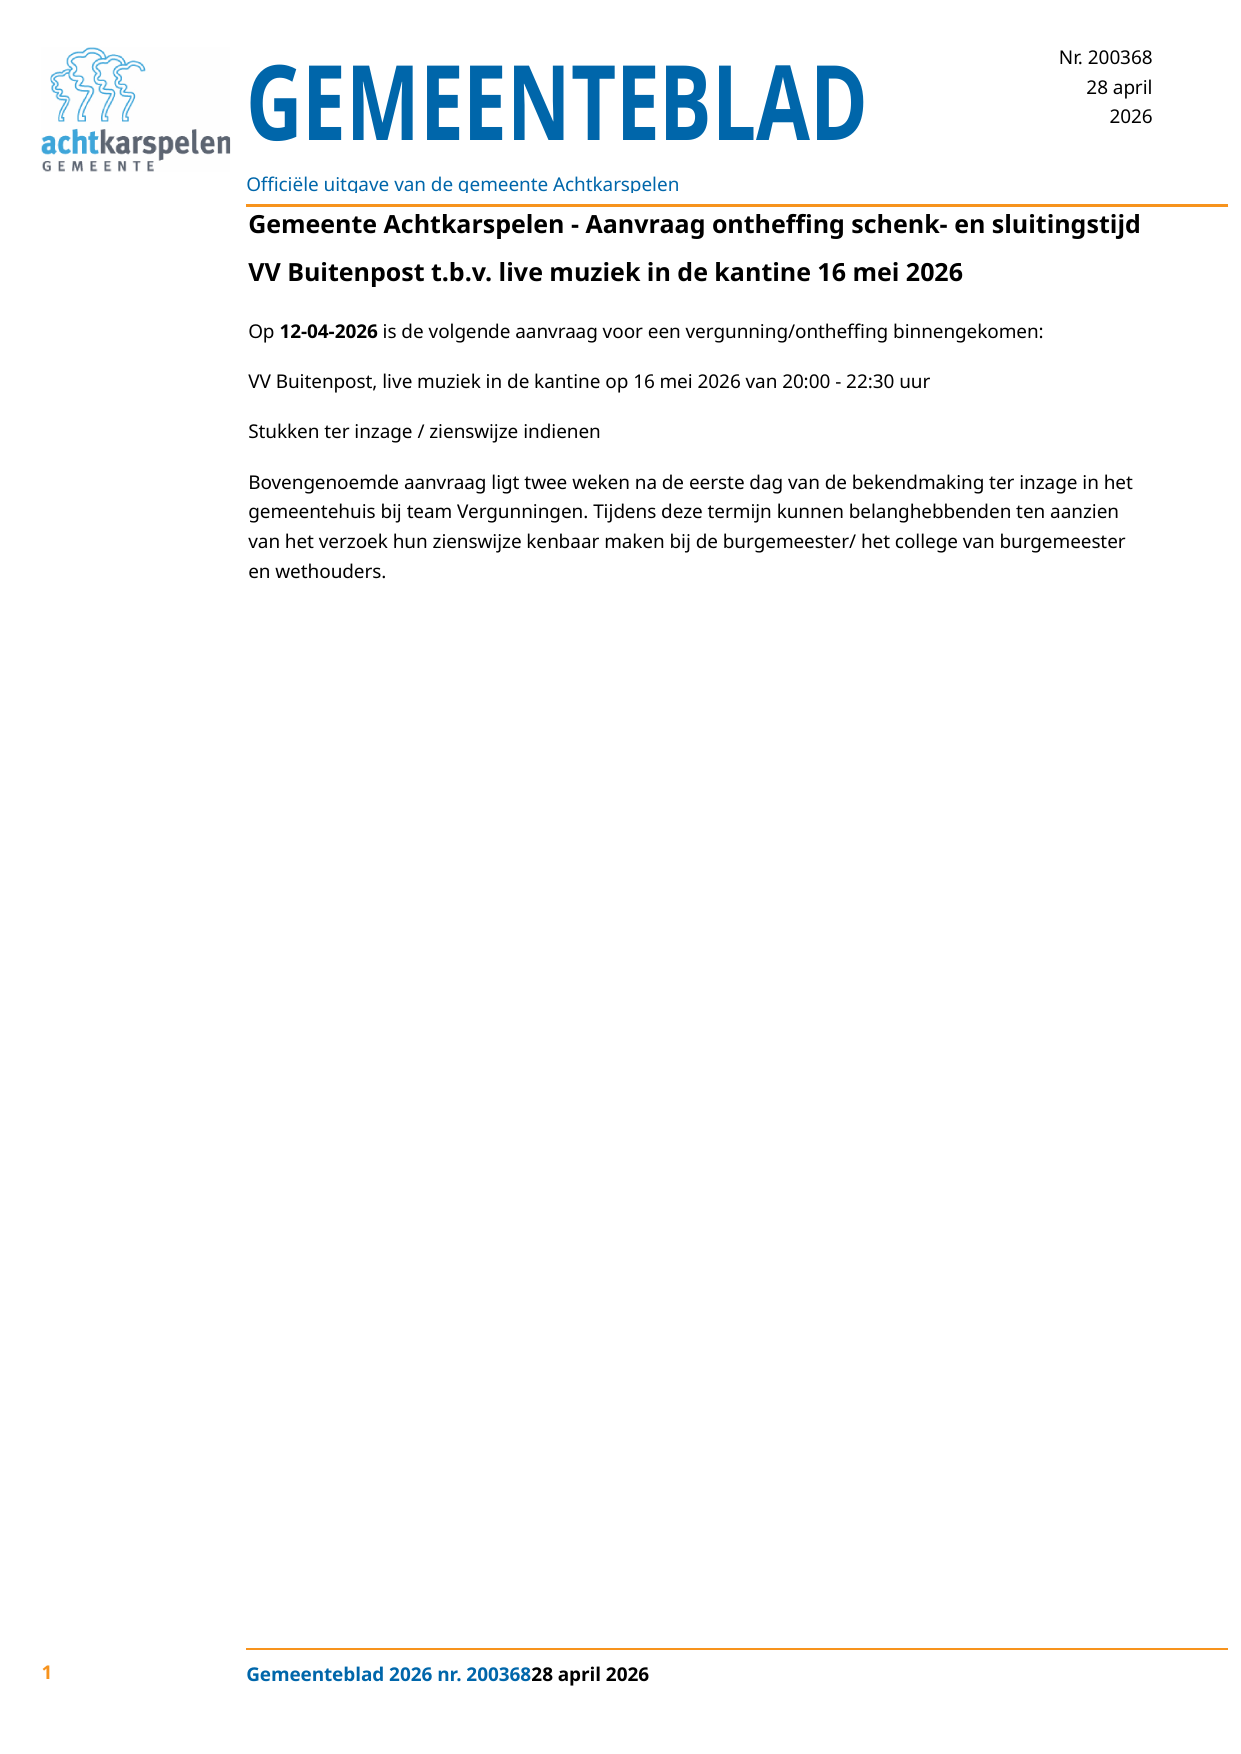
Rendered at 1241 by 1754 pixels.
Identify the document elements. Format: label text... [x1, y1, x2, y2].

text Stukken ter inzage / zienswijze indienen [248, 419, 1152, 444]
text VV Buitenpost, live muziek in de kantine op 16 mei 2026 van 20:00 - 22:30 uur [248, 368, 1152, 394]
text Bovengenoemde aanvraag ligt twee weken na de eerste dag van de bekendmaking ter inzage in het gemeentehuis bij team Vergunningen. Tijdens deze termijn kunnen belanghebbenden ten aanzien van het verzoek hun zienswijze kenbaar maken bij de burgemeester/ het college van burgemeester en wethouders. [248, 469, 1152, 584]
picture [41, 47, 231, 172]
text Op 12-04-2026 is de volgende aanvraag voor een vergunning/ontheffing binnengekomen: [248, 318, 1152, 344]
text Gemeente Achtkarspelen - Aanvraag ontheffing schenk- en sluitingstijd VV Buitenpost t.b.v. live muziek in de kantine 16 mei 2026 [248, 207, 1152, 288]
